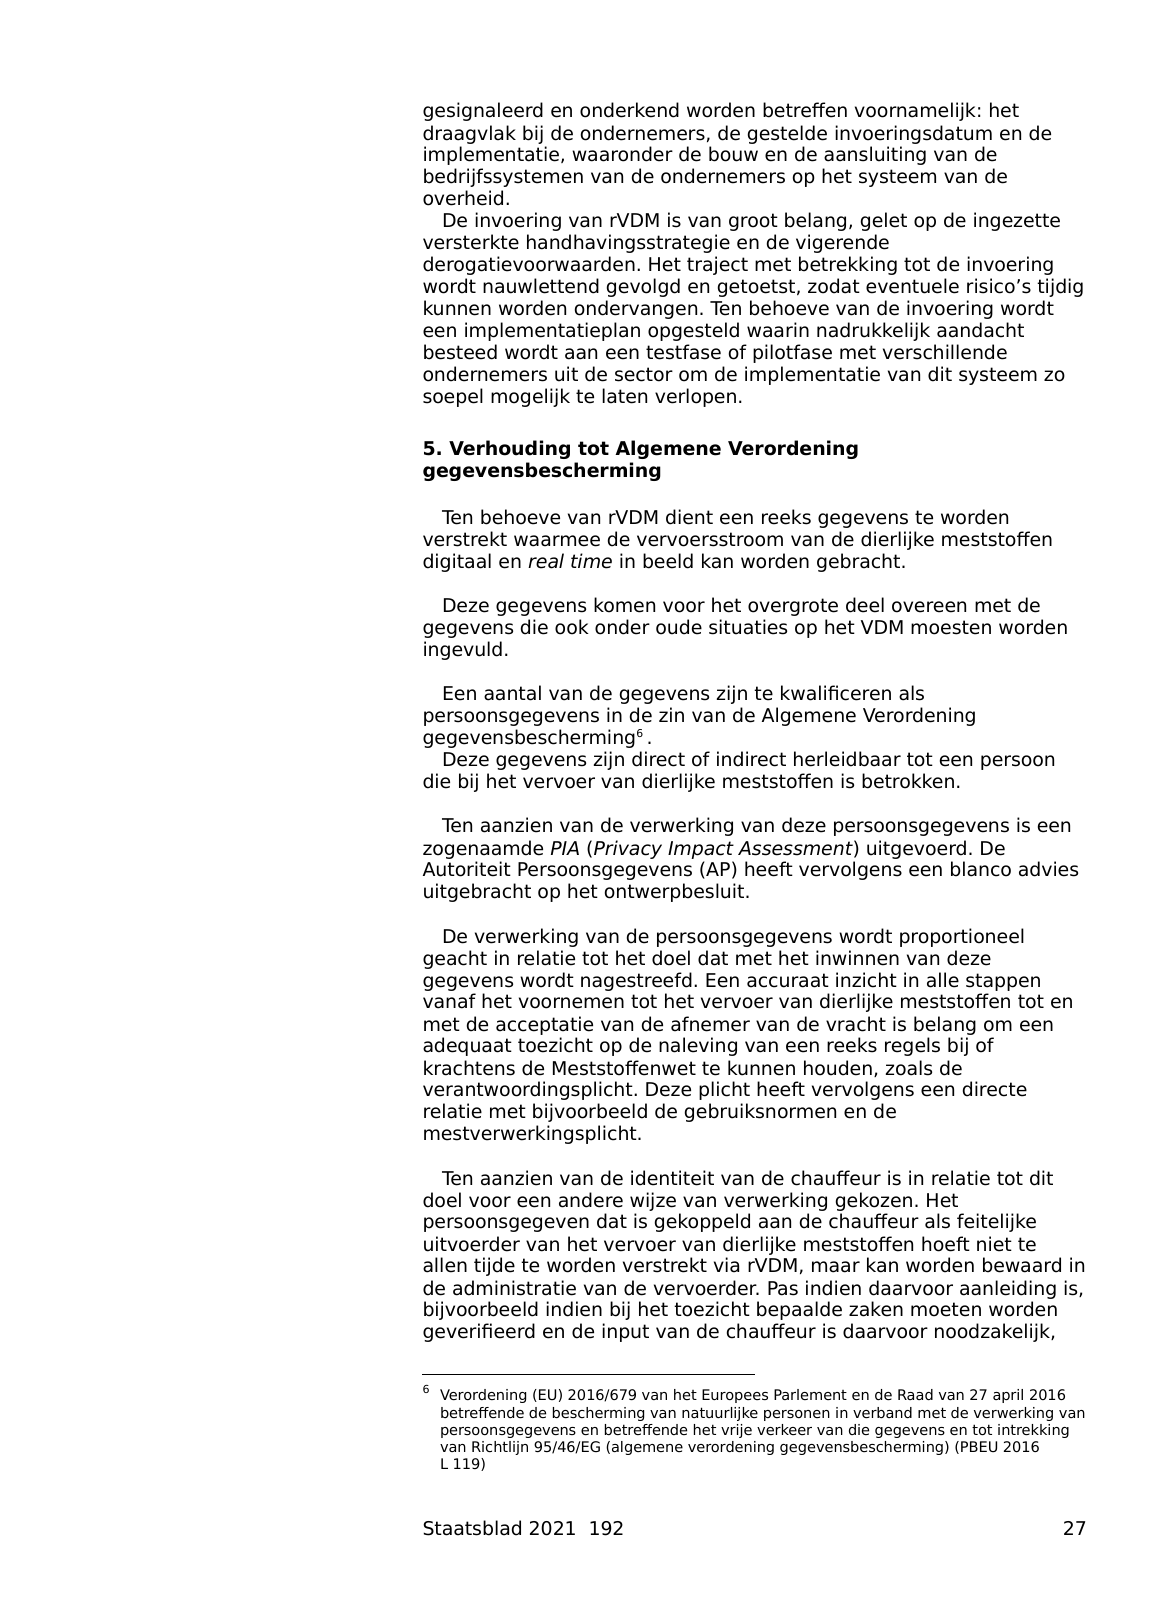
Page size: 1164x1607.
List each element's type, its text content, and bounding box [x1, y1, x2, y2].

text De verwerking van de persoonsgegevens wordt proportioneel geacht in relatie tot het doel dat met het inwinnen van deze gegevens wordt nagestreefd. Een accuraat inzicht in alle stappen vanaf het voornemen tot het vervoer van dierlijke meststoffen tot en met de acceptatie van de afnemer van de vracht is belang om een adequaat toezicht op de naleving van een reeks regels bij of krachtens de Meststoffenwet te kunnen houden, zoals de verantwoordingsplicht. Deze plicht heeft vervolgens een directe relatie met bijvoorbeeld de gebruiksnormen en de mestverwerkingsplicht. [422, 926, 1087, 1145]
text Ten aanzien van de identiteit van de chauffeur is in relatie tot dit doel voor een andere wijze van verwerking gekozen. Het persoonsgegeven dat is gekoppeld aan de chauffeur als feitelijke uitvoerder van het vervoer van dierlijke meststoffen hoeft niet te allen tijde te worden verstrekt via rVDM, maar kan worden bewaard in de administratie van de vervoerder. Pas indien daarvoor aanleiding is, bijvoorbeeld indien bij het toezicht bepaalde zaken moeten worden geverifieerd en de input van de chauffeur is daarvoor noodzakelijk, [422, 1167, 1087, 1343]
subtitle 5. Verhouding tot Algemene Verordening gegevensbescherming [422, 438, 1087, 482]
text Deze gegevens zijn direct of indirect herleidbaar tot een persoon die bij het vervoer van dierlijke meststoffen is betrokken. [422, 749, 1087, 793]
text gesignaleerd en onderkend worden betreffen voornamelijk: het draagvlak bij de ondernemers, de gestelde invoeringsdatum en de implementatie, waaronder de bouw en de aansluiting van de bedrijfssystemen van de ondernemers op het systeem van de overheid. [422, 100, 1087, 210]
text De invoering van rVDM is van groot belang, gelet op de ingezette versterkte handhavingsstrategie en de vigerende derogatievoorwaarden. Het traject met betrekking tot de invoering wordt nauwlettend gevolgd en getoetst, zodat eventuele risico’s tijdig kunnen worden ondervangen. Ten behoeve van de invoering wordt een implementatieplan opgesteld waarin nadrukkelijk aandacht besteed wordt aan een testfase of pilotfase met verschillende ondernemers uit de sector om de implementatie van dit systeem zo soepel mogelijk te laten verlopen. [422, 210, 1087, 408]
text Ten aanzien van de verwerking van deze persoonsgegevens is een zogenaamde PIA (Privacy Impact Assessment) uitgevoerd. De Autoriteit Persoonsgegevens (AP) heeft vervolgens een blanco advies uitgebracht op het ontwerpbesluit. [422, 815, 1087, 903]
text Deze gegevens komen voor het overgrote deel overeen met de gegevens die ook onder oude situaties op het VDM moesten worden ingevuld. [422, 595, 1087, 661]
text Een aantal van de gegevens zijn te kwalificeren als persoonsgegevens in de zin van de Algemene Verordening gegevensbescherming. [422, 683, 1087, 749]
text Ten behoeve van rVDM dient een reeks gegevens te worden verstrekt waarmee de vervoersstroom van de dierlijke meststoffen digitaal en real time in beeld kan worden gebracht. [422, 507, 1087, 573]
text Verordening (EU) 2016/679 van het Europees Parlement en de Raad van 27 april 2016 betreffende de bescherming van natuurlijke personen in verband met de verwerking van persoonsgegevens en betreffende het vrije verkeer van die gegevens en tot intrekking van Richtlijn 95/46/EG (algemene verordening gegevensbescherming) (PBEU 2016 L 119) [422, 1383, 1087, 1473]
